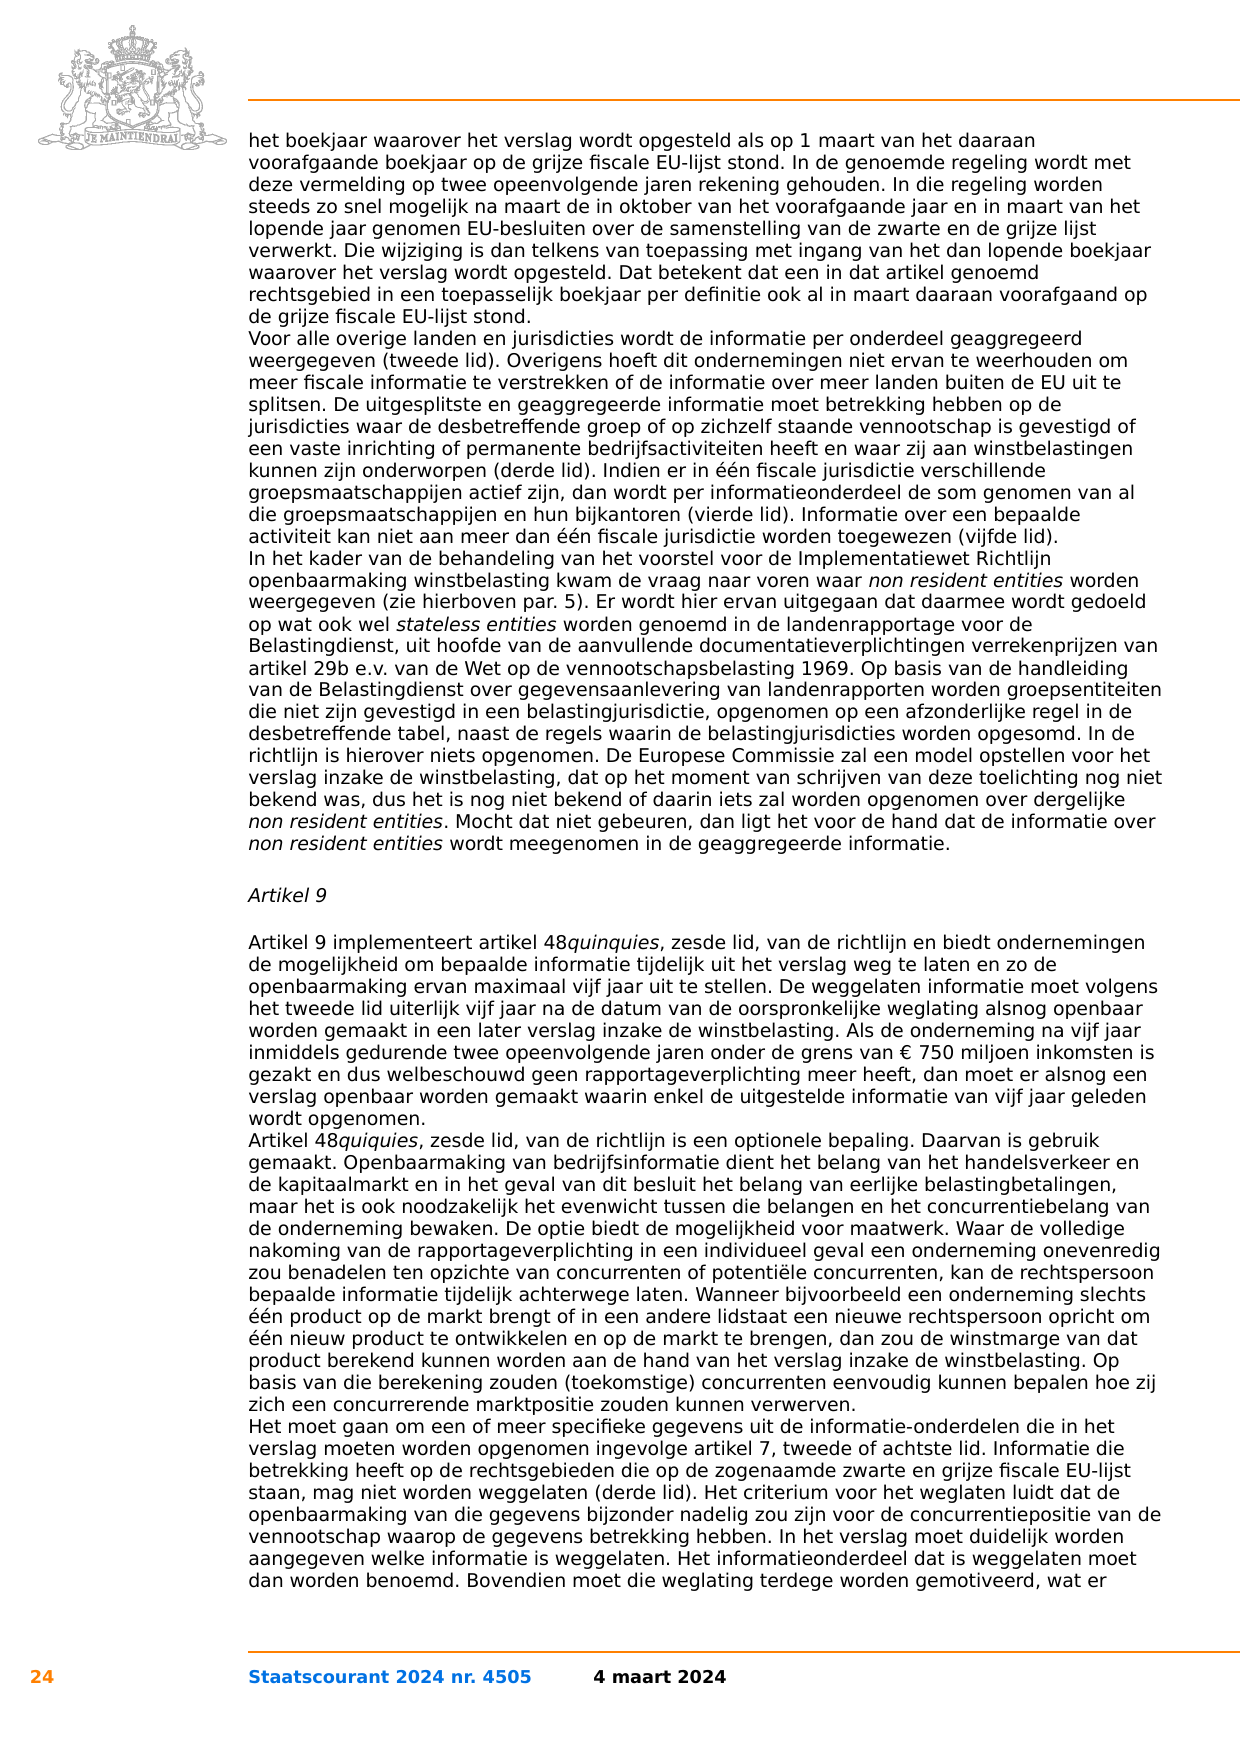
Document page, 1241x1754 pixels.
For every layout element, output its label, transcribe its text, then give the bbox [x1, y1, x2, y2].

text Het moet gaan om een of meer specifieke gegevens uit de informatie-onderdelen die in het verslag moeten worden opgenomen ingevolge artikel 7, tweede of achtste lid. Informatie die betrekking heeft op de rechtsgebieden die op de zogenaamde zwarte en grijze fiscale EU-lijst staan, mag niet worden weggelaten (derde lid). Het criterium voor het weglaten luidt dat de openbaarmaking van die gegevens bijzonder nadelig zou zijn voor de concurrentiepositie van de vennootschap waarop de gegevens betrekking hebben. In het verslag moet duidelijk worden aangegeven welke informatie is weggelaten. Het informatieonderdeel dat is weggelaten moet dan worden benoemd. Bovendien moet die weglating terdege worden gemotiveerd, wat er [248, 1416, 1163, 1592]
text In het kader van de behandeling van het voorstel voor de Implementatiewet Richtlijn openbaarmaking winstbelasting kwam de vraag naar voren waar non resident entities worden weergegeven (zie hierboven par. 5). Er wordt hier ervan uitgegaan dat daarmee wordt gedoeld op wat ook wel stateless entities worden genoemd in de landenrapportage voor de Belastingdienst, uit hoofde van de aanvullende documentatieverplichtingen verrekenprijzen van artikel 29b e.v. van de Wet op de vennootschapsbelasting 1969. Op basis van de handleiding van de Belastingdienst over gegevensaanlevering van landenrapporten worden groepsentiteiten die niet zijn gevestigd in een belastingjurisdictie, opgenomen op een afzonderlijke regel in de desbetreffende tabel, naast de regels waarin de belastingjurisdicties worden opgesomd. In de richtlijn is hierover niets opgenomen. De Europese Commissie zal een model opstellen voor het verslag inzake de winstbelasting, dat op het moment van schrijven van deze toelichting nog niet bekend was, dus het is nog niet bekend of daarin iets zal worden opgenomen over dergelijke non resident entities. Mocht dat niet gebeuren, dan ligt het voor de hand dat de informatie over non resident entities wordt meegenomen in de geaggregeerde informatie. [248, 547, 1163, 855]
text Voor alle overige landen en jurisdicties wordt de informatie per onderdeel geaggregeerd weergegeven (tweede lid). Overigens hoeft dit ondernemingen niet ervan te weerhouden om meer fiscale informatie te verstrekken of de informatie over meer landen buiten de EU uit te splitsen. De uitgesplitste en geaggregeerde informatie moet betrekking hebben op de jurisdicties waar de desbetreffende groep of op zichzelf staande vennootschap is gevestigd of een vaste inrichting of permanente bedrijfsactiviteiten heeft en waar zij aan winstbelastingen kunnen zijn onderworpen (derde lid). Indien er in één fiscale jurisdictie verschillende groepsmaatschappijen actief zijn, dan wordt per informatieonderdeel de som genomen van al die groepsmaatschappijen en hun bijkantoren (vierde lid). Informatie over een bepaalde activiteit kan niet aan meer dan één fiscale jurisdictie worden toegewezen (vijfde lid). [248, 328, 1163, 547]
text Artikel 48quiquies, zesde lid, van de richtlijn is een optionele bepaling. Daarvan is gebruik gemaakt. Openbaarmaking van bedrijfsinformatie dient het belang van het handelsverkeer en de kapitaalmarkt en in het geval van dit besluit het belang van eerlijke belastingbetalingen, maar het is ook noodzakelijk het evenwicht tussen die belangen en het concurrentiebelang van de onderneming bewaken. De optie biedt de mogelijkheid voor maatwerk. Waar de volledige nakoming van de rapportageverplichting in een individueel geval een onderneming onevenredig zou benadelen ten opzichte van concurrenten of potentiële concurrenten, kan de rechtspersoon bepaalde informatie tijdelijk achterwege laten. Wanneer bijvoorbeeld een onderneming slechts één product op de markt brengt of in een andere lidstaat een nieuwe rechtspersoon opricht om één nieuw product te ontwikkelen en op de markt te brengen, dan zou de winstmarge van dat product berekend kunnen worden aan de hand van het verslag inzake de winstbelasting. Op basis van die berekening zouden (toekomstige) concurrenten eenvoudig kunnen bepalen hoe zij zich een concurrerende marktpositie zouden kunnen verwerven. [248, 1130, 1163, 1416]
picture [38, 25, 227, 150]
text het boekjaar waarover het verslag wordt opgesteld als op 1 maart van het daaraan voorafgaande boekjaar op de grijze fiscale EU-lijst stond. In de genoemde regeling wordt met deze vermelding op twee opeenvolgende jaren rekening gehouden. In die regeling worden steeds zo snel mogelijk na maart de in oktober van het voorafgaande jaar en in maart van het lopende jaar genomen EU-besluiten over de samenstelling van de zwarte en de grijze lijst verwerkt. Die wijziging is dan telkens van toepassing met ingang van het dan lopende boekjaar waarover het verslag wordt opgesteld. Dat betekent dat een in dat artikel genoemd rechtsgebied in een toepasselijk boekjaar per definitie ook al in maart daaraan voorafgaand op de grijze fiscale EU-lijst stond. [248, 130, 1163, 328]
subtitle Artikel 9 [248, 885, 1163, 907]
text Artikel 9 implementeert artikel 48quinquies, zesde lid, van de richtlijn en biedt ondernemingen de mogelijkheid om bepaalde informatie tijdelijk uit het verslag weg te laten en zo de openbaarmaking ervan maximaal vijf jaar uit te stellen. De weggelaten informatie moet volgens het tweede lid uiterlijk vijf jaar na de datum van de oorspronkelijke weglating alsnog openbaar worden gemaakt in een later verslag inzake de winstbelasting. Als de onderneming na vijf jaar inmiddels gedurende twee opeenvolgende jaren onder de grens van € 750 miljoen inkomsten is gezakt en dus welbeschouwd geen rapportageverplichting meer heeft, dan moet er alsnog een verslag openbaar worden gemaakt waarin enkel de uitgestelde informatie van vijf jaar geleden wordt opgenomen. [248, 932, 1163, 1130]
